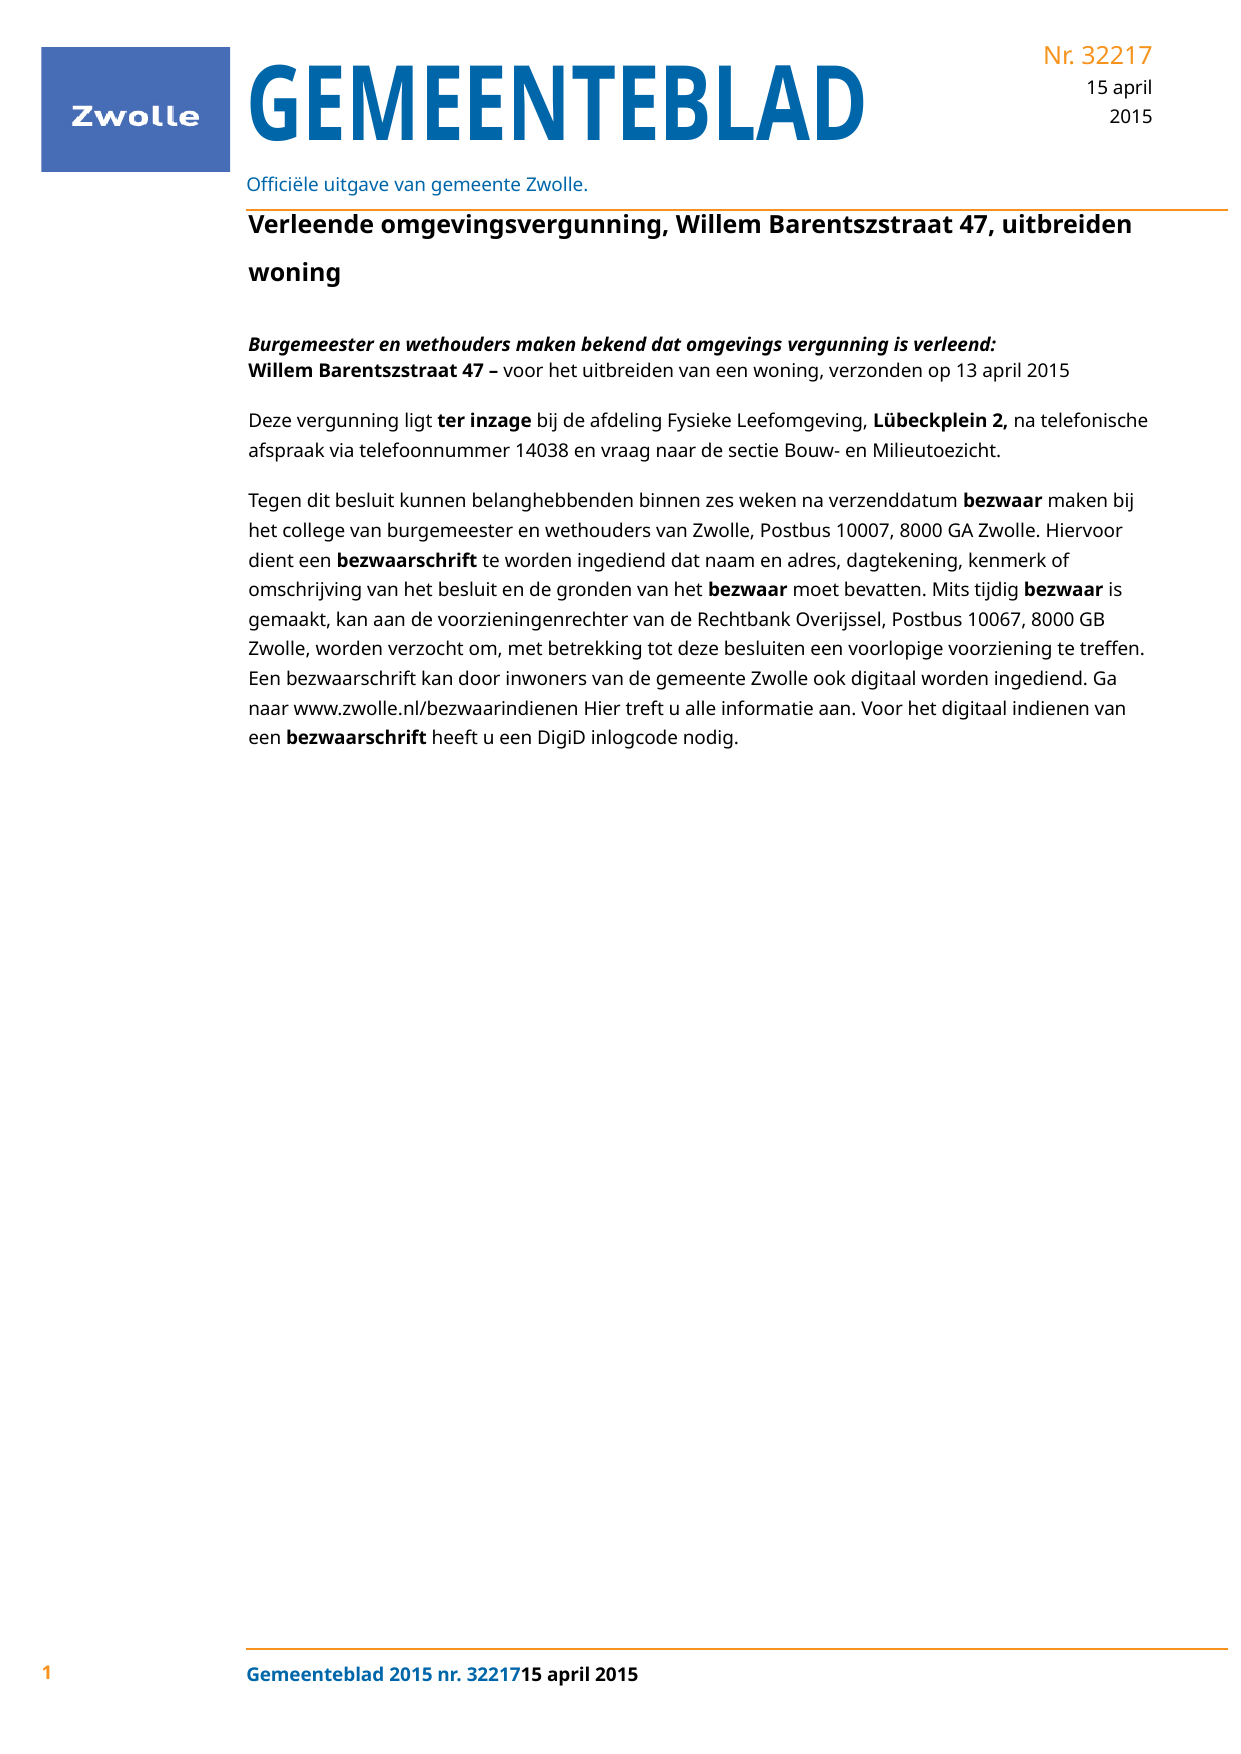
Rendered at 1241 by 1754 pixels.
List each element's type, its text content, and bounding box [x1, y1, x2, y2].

text Verleende omgevingsvergunning, Willem Barentszstraat 47, uitbreiden woning [248, 211, 1152, 288]
text Deze vergunning ligt ter inzage bij de afdeling Fysieke Leefomgeving, Lübeckplein 2, na telefonische afspraak via telefoonnummer 14038 en vraag naar de sectie Bouw- en Milieutoezicht. [248, 408, 1152, 463]
text Tegen dit besluit kunnen belanghebbenden binnen zes weken na verzenddatum bezwaar maken bij het college van burgemeester en wethouders van Zwolle, Postbus 10007, 8000 GA Zwolle. Hiervoor dient een bezwaarschrift te worden ingediend dat naam en adres, dagtekening, kenmerk of omschrijving van het besluit en de gronden van het bezwaar moet bevatten. Mits tijdig bezwaar is gemaakt, kan aan de voorzieningenrechter van de Rechtbank Overijssel, Postbus 10067, 8000 GB Zwolle, worden verzocht om, met betrekking tot deze besluiten een voorlopige voorziening te treffen. Een bezwaarschrift kan door inwoners van de gemeente Zwolle ook digitaal worden ingediend. Ga naar www.zwolle.nl/bezwaarindienen Hier treft u alle informatie aan. Voor het digitaal indienen van een bezwaarschrift heeft u een DigiD inlogcode nodig. [248, 488, 1152, 750]
text Willem Barentszstraat 47 – voor het uitbreiden van een woning, verzonden op 13 april 2015 [248, 357, 1152, 383]
picture [41, 47, 231, 172]
text Burgemeester en wethouders maken bekend dat omgevings vergunning is verleend: [248, 331, 1152, 357]
